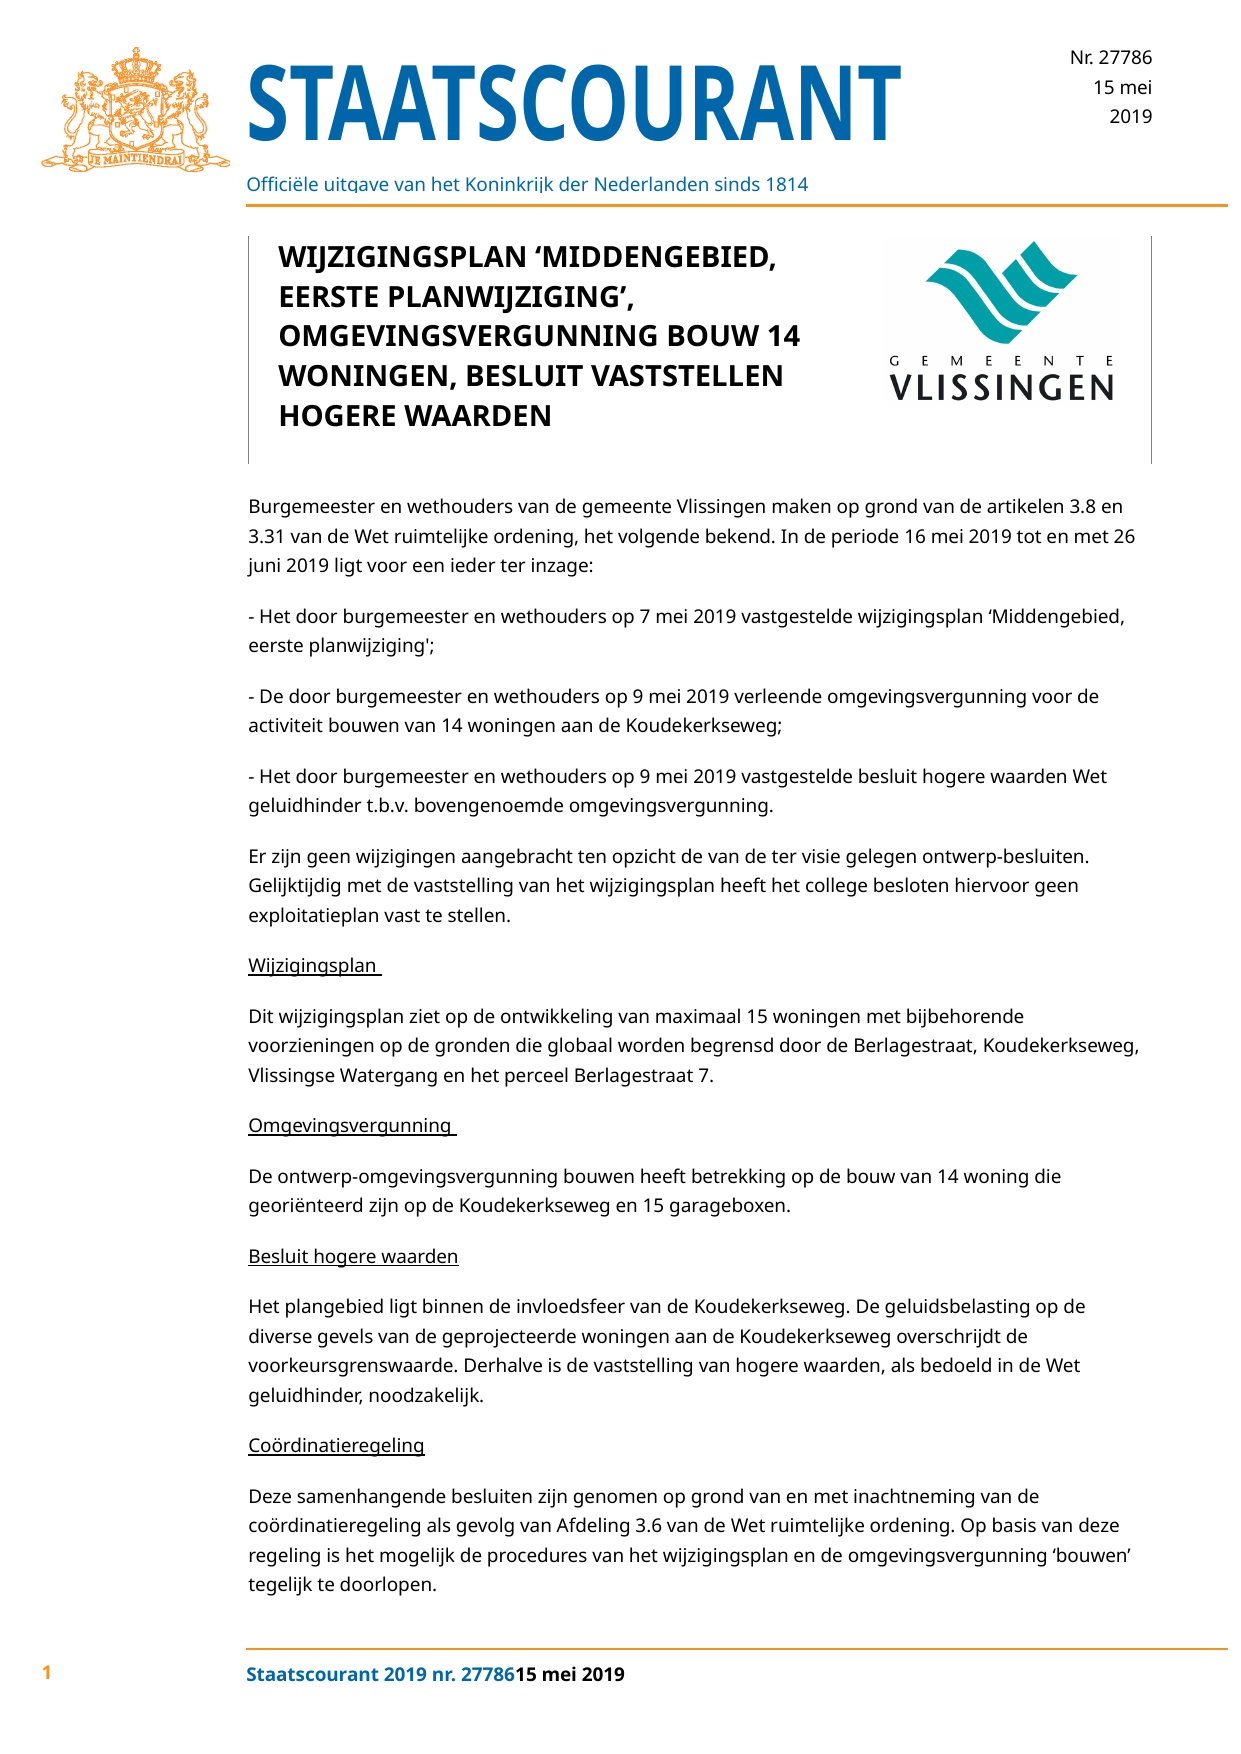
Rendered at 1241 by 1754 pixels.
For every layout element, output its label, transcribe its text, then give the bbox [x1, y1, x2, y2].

text - Het door burgemeester en wethouders op 7 mei 2019 vastgestelde wijzigingsplan ‘Middengebied, eerste planwijziging'; [248, 603, 1152, 658]
text Dit wijzigingsplan ziet op de ontwikkeling van maximaal 15 woningen met bijbehorende voorzieningen op de gronden die globaal worden begrensd door de Berlagestraat, Koudekerkseweg, Vlissingse Watergang en het perceel Berlagestraat 7. [248, 1003, 1152, 1088]
table_header WIJZIGINGSPLAN ‘MIDDENGEBIED, EERSTE PLANWIJZIGING’, OMGEVINGSVERGUNNING BOUW 14 WONINGEN, BESLUIT VASTSTELLEN HOGERE WAARDEN [249, 236, 850, 464]
table_header [850, 236, 1151, 464]
text Burgemeester en wethouders van de gemeente Vlissingen maken op grond van de artikelen 3.8 en 3.31 van de Wet ruimtelijke ordening, het volgende bekend. In de periode 16 mei 2019 tot en met 26 juni 2019 ligt voor een ieder ter inzage: [248, 493, 1152, 578]
text Coördinatieregeling [248, 1432, 1152, 1458]
text Er zijn geen wijzigingen aangebracht ten opzicht de van de ter visie gelegen ontwerp-besluiten. Gelijktijdig met de vaststelling van het wijzigingsplan heeft het college besloten hiervoor geen exploitatieplan vast te stellen. [248, 843, 1152, 928]
picture [882, 236, 1119, 406]
text De ontwerp-omgevingsvergunning bouwen heeft betrekking op de bouw van 14 woning die georiënteerd zijn op de Koudekerkseweg en 15 garageboxen. [248, 1163, 1152, 1218]
text Deze samenhangende besluiten zijn genomen op grond van en met inachtneming van de coördinatieregeling als gevolg van Afdeling 3.6 van de Wet ruimtelijke ordening. Op basis van deze regeling is het mogelijk de procedures van het wijzigingsplan en de omgevingsvergunning ‘bouwen’ tegelijk te doorlopen. [248, 1483, 1152, 1597]
picture [41, 47, 231, 172]
text Besluit hogere waarden [248, 1243, 1152, 1269]
text - Het door burgemeester en wethouders op 9 mei 2019 vastgestelde besluit hogere waarden Wet geluidhinder t.b.v. bovengenoemde omgevingsvergunning. [248, 763, 1152, 818]
text - De door burgemeester en wethouders op 9 mei 2019 verleende omgevingsvergunning voor de activiteit bouwen van 14 woningen aan de Koudekerkseweg; [248, 683, 1152, 738]
text Wijzigingsplan [248, 952, 1152, 978]
text Het plangebied ligt binnen de invloedsfeer van de Koudekerkseweg. De geluidsbelasting op de diverse gevels van de geprojecteerde woningen aan de Koudekerkseweg overschrijdt de voorkeursgrenswaarde. Derhalve is de vaststelling van hogere waarden, als bedoeld in de Wet geluidhinder, noodzakelijk. [248, 1293, 1152, 1408]
text Omgevingsvergunning [248, 1112, 1152, 1138]
